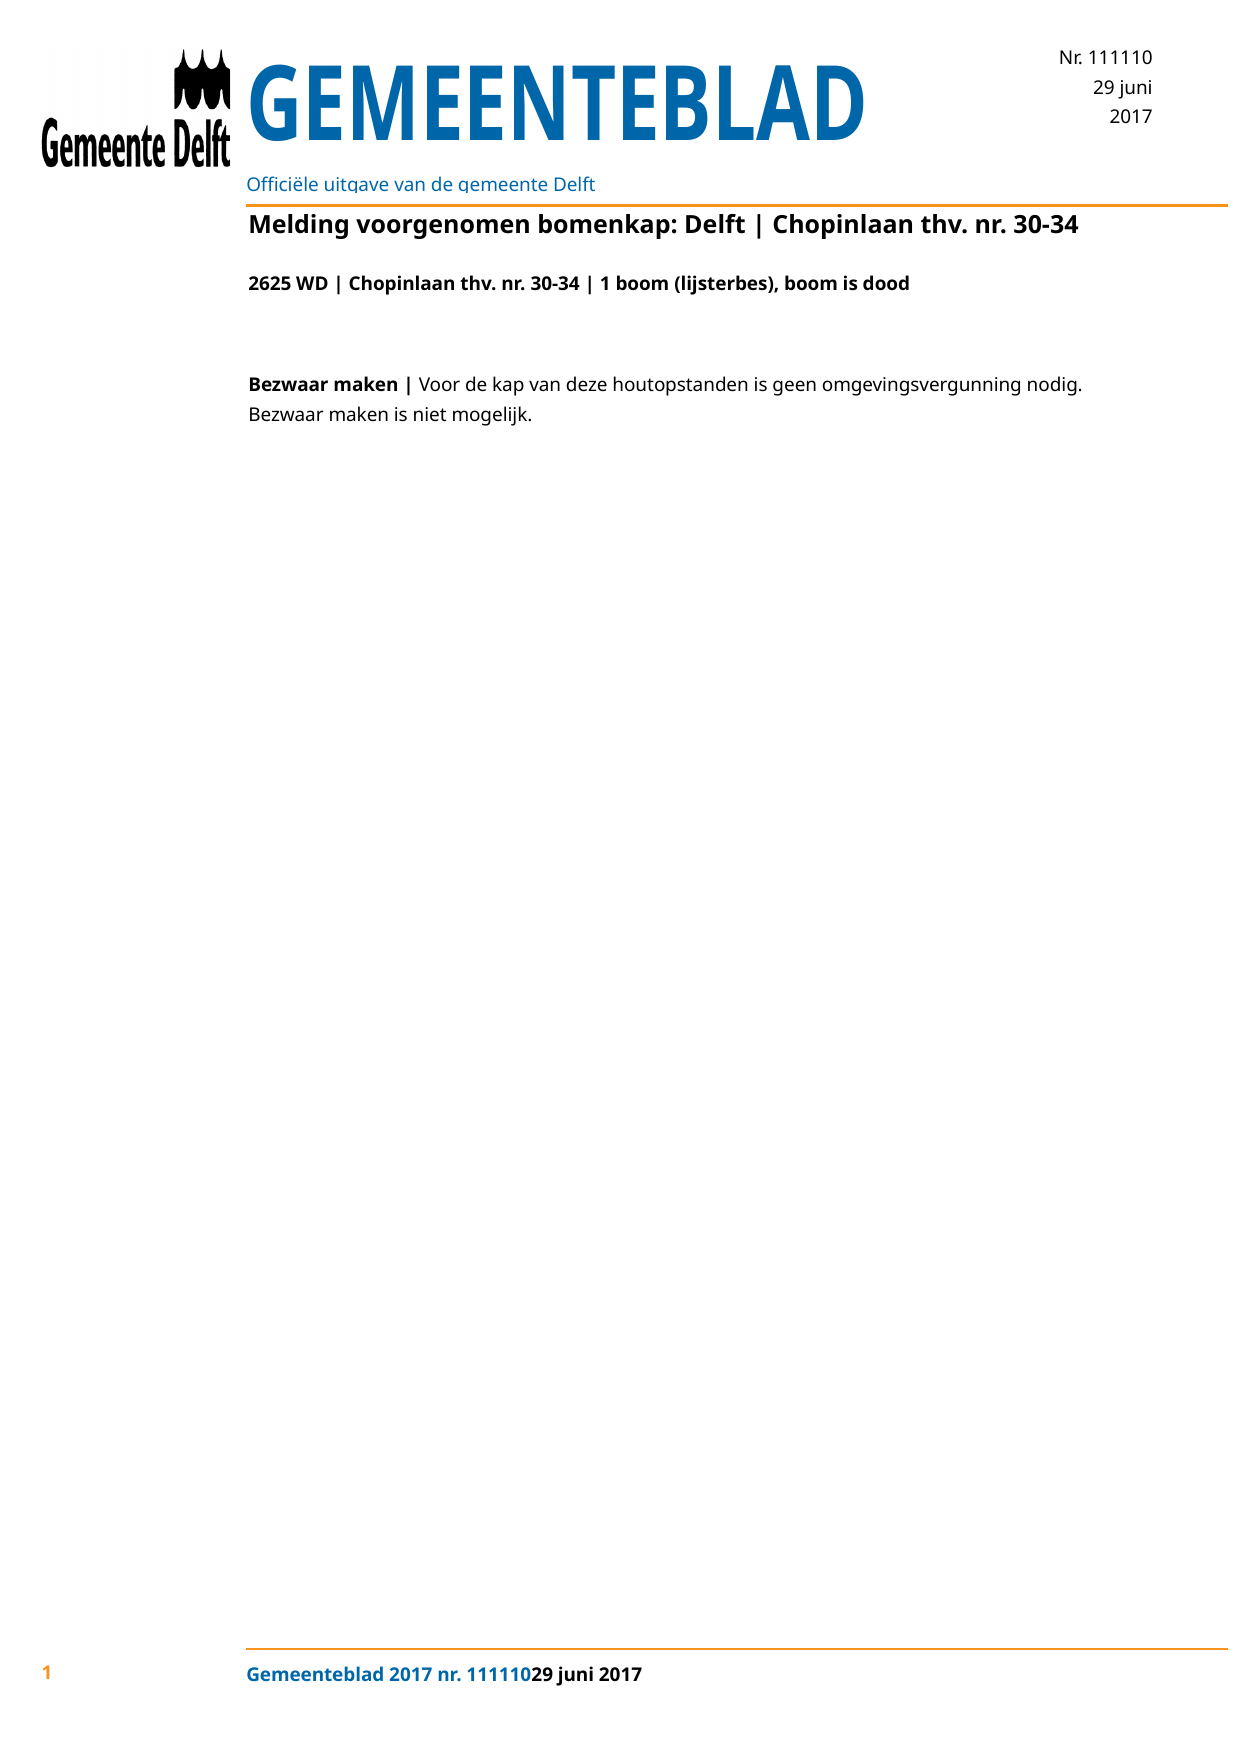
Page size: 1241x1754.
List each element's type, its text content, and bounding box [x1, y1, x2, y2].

text Melding voorgenomen bomenkap: Delft | Chopinlaan thv. nr. 30-34 [248, 207, 1152, 241]
picture [41, 47, 231, 172]
text Bezwaar maken | Voor de kap van deze houtopstanden is geen omgevingsvergunning nodig. Bezwaar maken is niet mogelijk. [248, 371, 1152, 426]
text 2625 WD | Chopinlaan thv. nr. 30-34 | 1 boom (lijsterbes), boom is dood [248, 270, 1152, 296]
